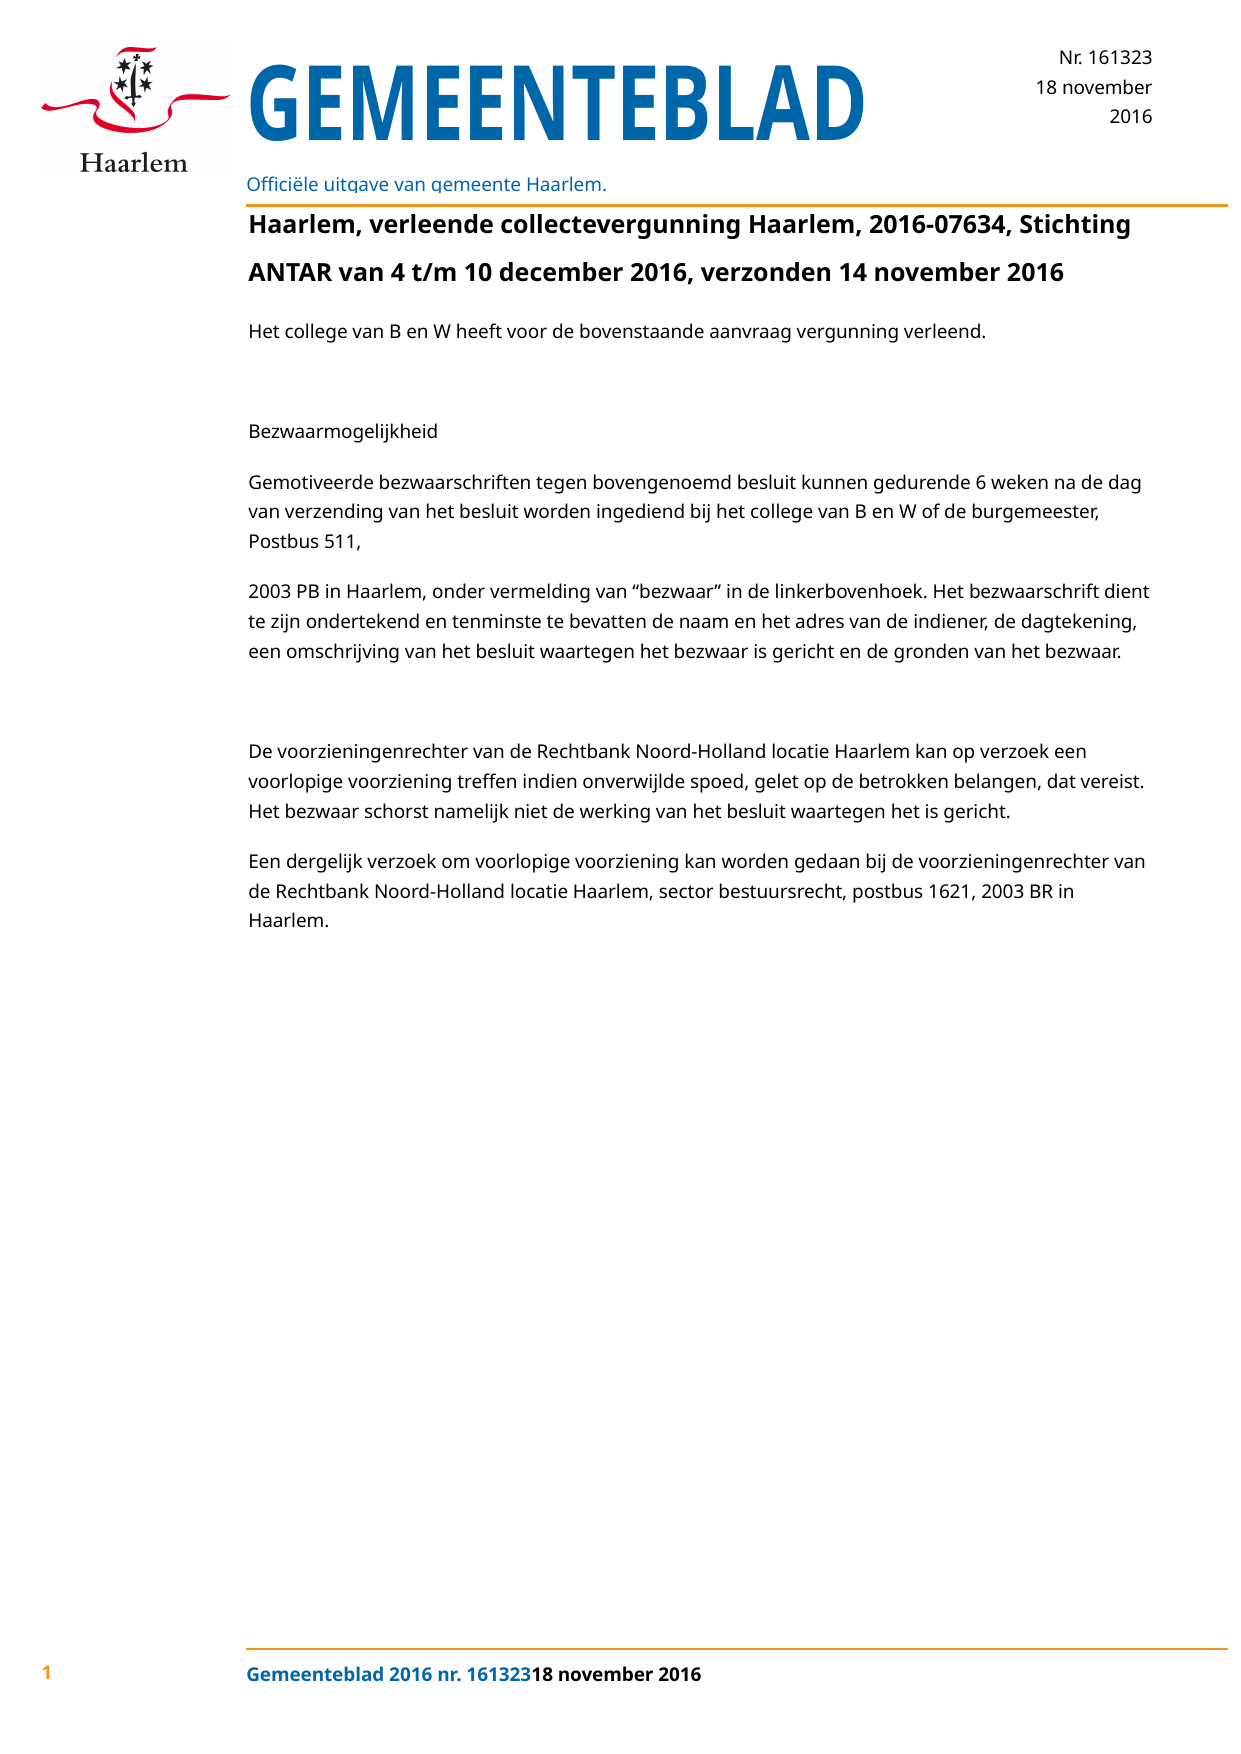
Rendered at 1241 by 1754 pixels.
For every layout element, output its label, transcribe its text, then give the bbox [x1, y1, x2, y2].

text De voorzieningenrechter van de Rechtbank Noord-Holland locatie Haarlem kan op verzoek een voorlopige voorziening treffen indien onverwijlde spoed, gelet op de betrokken belangen, dat vereist. Het bezwaar schorst namelijk niet de werking van het besluit waartegen het is gericht. [248, 739, 1152, 824]
text Bezwaarmogelijkheid [248, 419, 1152, 444]
text Het college van B en W heeft voor de bovenstaande aanvraag vergunning verleend. [248, 318, 1152, 344]
picture [41, 47, 231, 172]
text Een dergelijk verzoek om voorlopige voorziening kan worden gedaan bij de voorzieningenrechter van de Rechtbank Noord-Holland locatie Haarlem, sector bestuursrecht, postbus 1621, 2003 BR in Haarlem. [248, 848, 1152, 933]
text Gemotiveerde bezwaarschriften tegen bovengenoemd besluit kunnen gedurende 6 weken na de dag van verzending van het besluit worden ingediend bij het college van B en W of de burgemeester, Postbus 511, [248, 469, 1152, 554]
text Haarlem, verleende collectevergunning Haarlem, 2016-07634, Stichting ANTAR van 4 t/m 10 december 2016, verzonden 14 november 2016 [248, 207, 1152, 288]
text 2003 PB in Haarlem, onder vermelding van “bezwaar” in de linkerbovenhoek. Het bezwaarschrift dient te zijn ondertekend en tenminste te bevatten de naam en het adres van de indiener, de dagtekening, een omschrijving van het besluit waartegen het bezwaar is gericht en de gronden van het bezwaar. [248, 579, 1152, 664]
